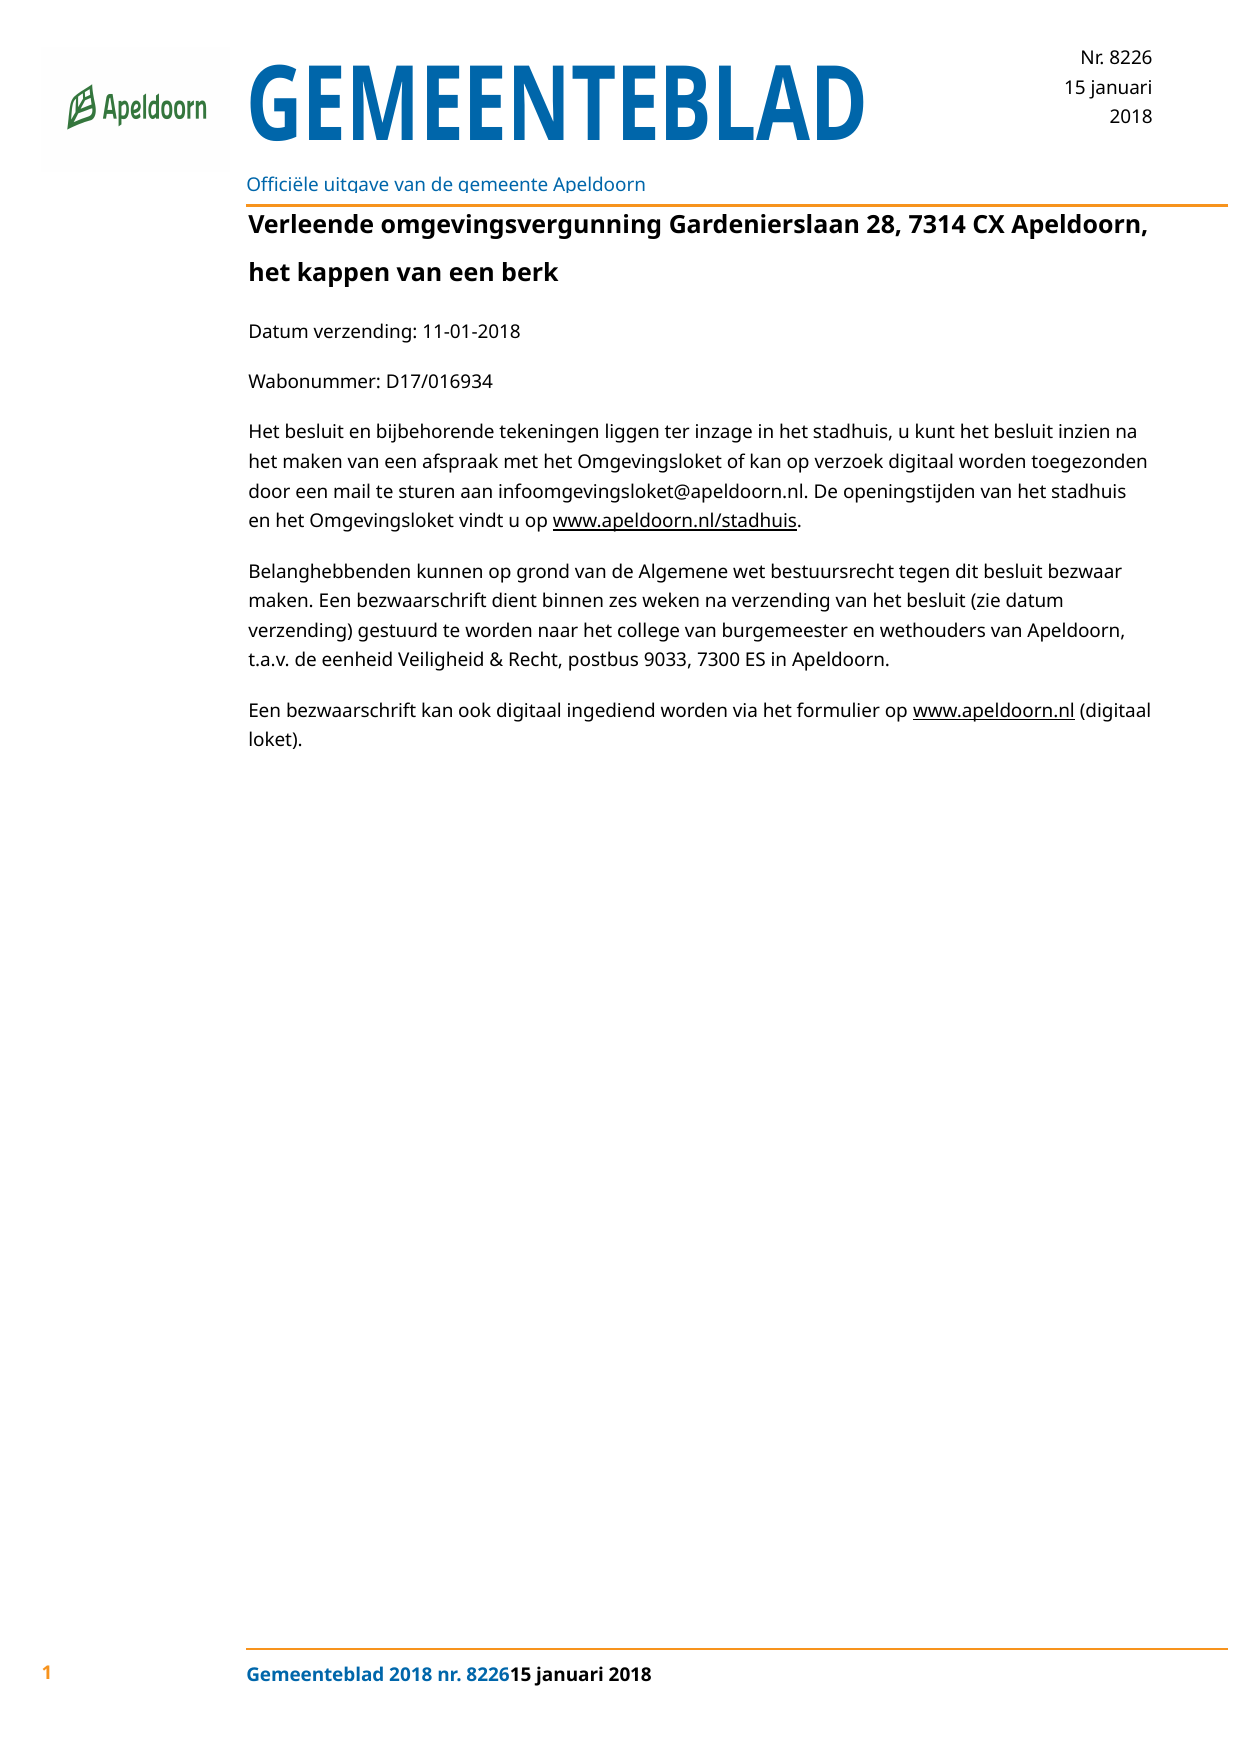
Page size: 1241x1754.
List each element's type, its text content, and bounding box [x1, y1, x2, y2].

text Belanghebbenden kunnen op grond van de Algemene wet bestuursrecht tegen dit besluit bezwaar maken. Een bezwaarschrift dient binnen zes weken na verzending van het besluit (zie datum verzending) gestuurd te worden naar het college van burgemeester en wethouders van Apeldoorn, t.a.v. de eenheid Veiligheid & Recht, postbus 9033, 7300 ES in Apeldoorn. [248, 558, 1152, 672]
text Verleende omgevingsvergunning Gardenierslaan 28, 7314 CX Apeldoorn, het kappen van een berk [248, 207, 1152, 288]
text Het besluit en bijbehorende tekeningen liggen ter inzage in het stadhuis, u kunt het besluit inzien na het maken van een afspraak met het Omgevingsloket of kan op verzoek digitaal worden toegezonden door een mail te sturen aan infoomgevingsloket@apeldoorn.nl. De openingstijden van het stadhuis en het Omgevingsloket vindt u op www.apeldoorn.nl/stadhuis. [248, 419, 1152, 533]
text Datum verzending: 11-01-2018 [248, 318, 1152, 344]
text Wabonummer: D17/016934 [248, 368, 1152, 394]
picture [41, 47, 231, 172]
text Een bezwaarschrift kan ook digitaal ingediend worden via het formulier op www.apeldoorn.nl (digitaal loket). [248, 697, 1152, 752]
